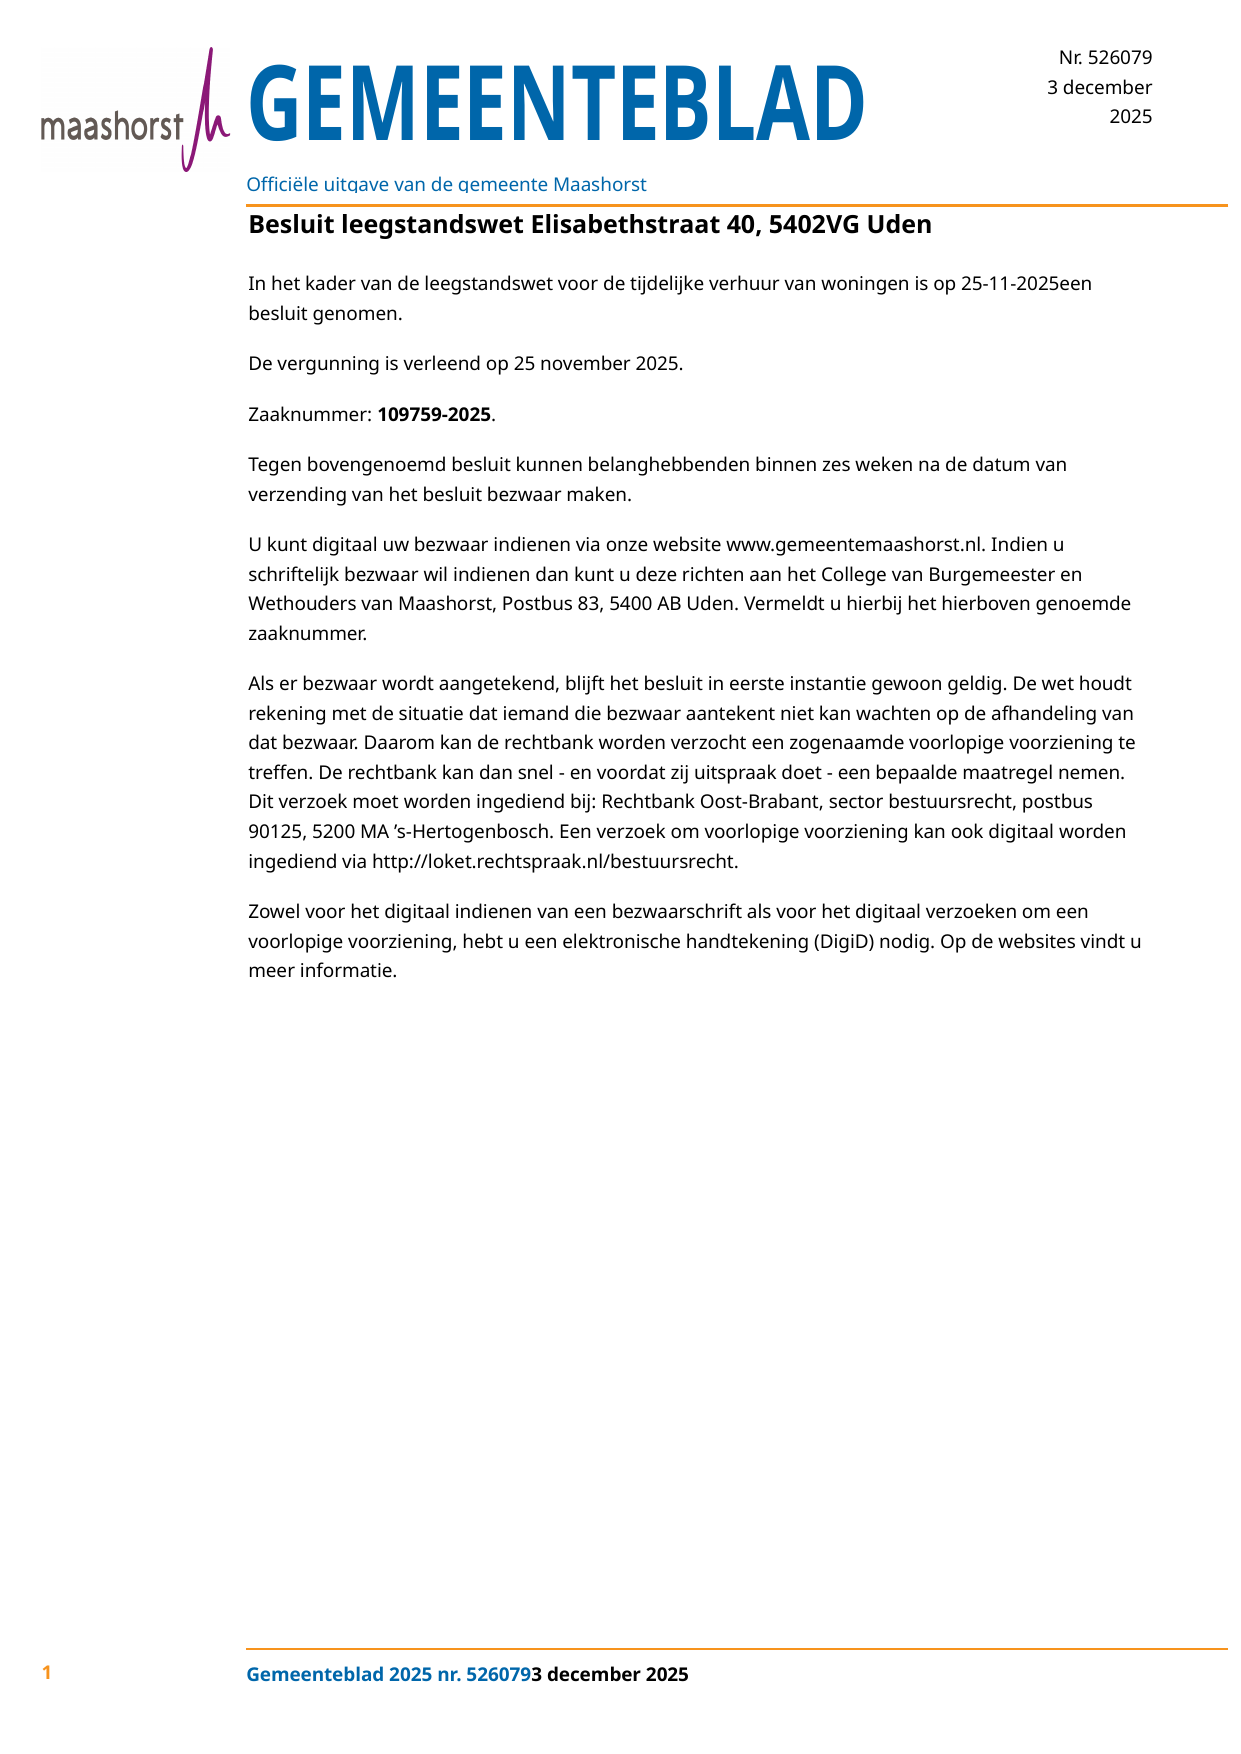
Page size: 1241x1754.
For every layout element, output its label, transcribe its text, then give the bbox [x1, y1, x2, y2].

text Als er bezwaar wordt aangetekend, blijft het besluit in eerste instantie gewoon geldig. De wet houdt rekening met de situatie dat iemand die bezwaar aantekent niet kan wachten op de afhandeling van dat bezwaar. Daarom kan de rechtbank worden verzocht een zogenaamde voorlopige voorziening te treffen. De rechtbank kan dan snel - en voordat zij uitspraak doet - een bepaalde maatregel nemen. Dit verzoek moet worden ingediend bij: Rechtbank Oost-Brabant, sector bestuursrecht, postbus 90125, 5200 MA ’s-Hertogenbosch. Een verzoek om voorlopige voorziening kan ook digitaal worden ingediend via http://loket.rechtspraak.nl/bestuursrecht. [248, 670, 1152, 873]
text Zowel voor het digitaal indienen van een bezwaarschrift als voor het digitaal verzoeken om een voorlopige voorziening, hebt u een elektronische handtekening (DigiD) nodig. Op de websites vindt u meer informatie. [248, 898, 1152, 983]
text Besluit leegstandswet Elisabethstraat 40, 5402VG Uden [248, 207, 1152, 241]
text Tegen bovengenoemd besluit kunnen belanghebbenden binnen zes weken na de datum van verzending van het besluit bezwaar maken. [248, 451, 1152, 506]
text In het kader van de leegstandswet voor de tijdelijke verhuur van woningen is op 25-11-2025een besluit genomen. [248, 270, 1152, 326]
text Zaaknummer: 109759-2025. [248, 401, 1152, 426]
picture [41, 47, 231, 172]
text De vergunning is verleend op 25 november 2025. [248, 350, 1152, 376]
text U kunt digitaal uw bezwaar indienen via onze website www.gemeentemaashorst.nl. Indien u schriftelijk bezwaar wil indienen dan kunt u deze richten aan het College van Burgemeester en Wethouders van Maashorst, Postbus 83, 5400 AB Uden. Vermeldt u hierbij het hierboven genoemde zaaknummer. [248, 531, 1152, 646]
